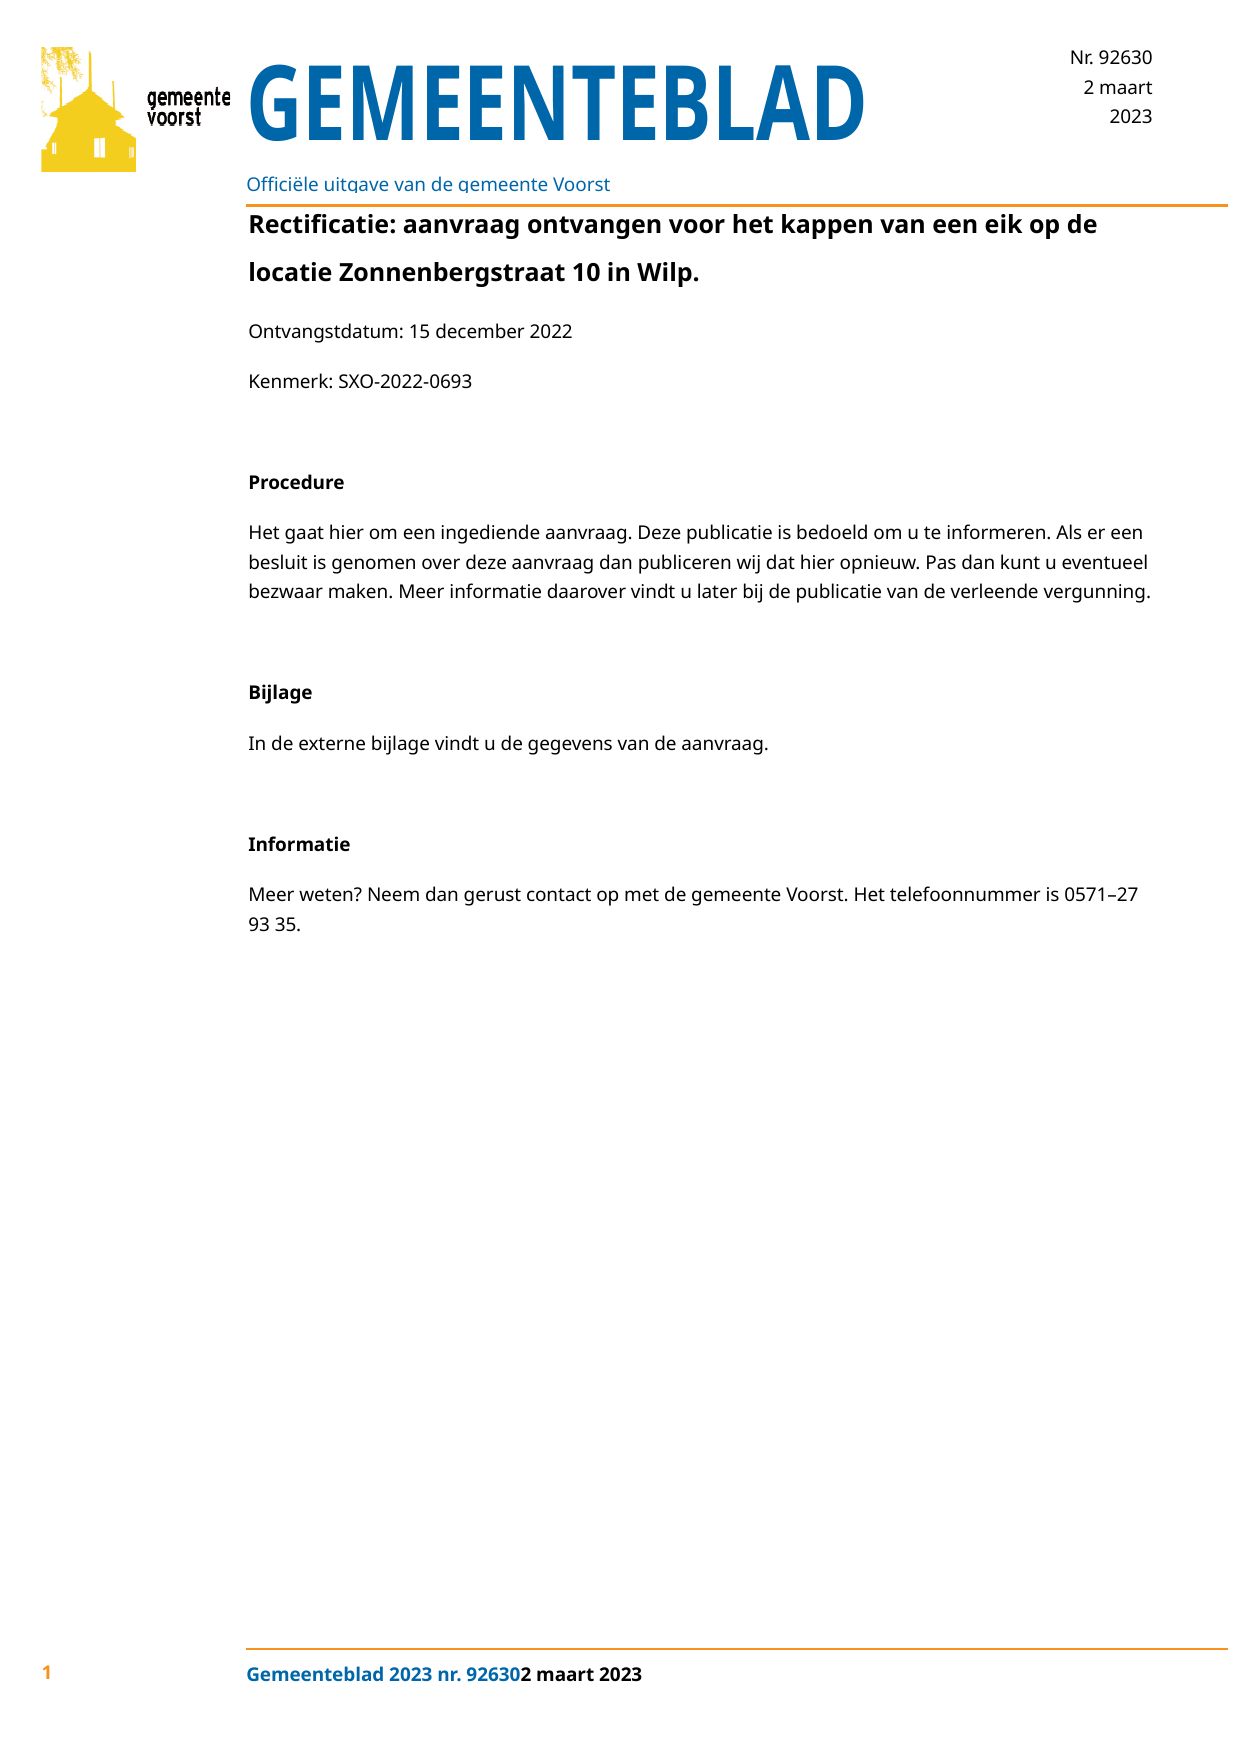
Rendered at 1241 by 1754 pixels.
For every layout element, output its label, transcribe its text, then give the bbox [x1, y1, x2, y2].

text Procedure [248, 469, 1152, 495]
text Rectificatie: aanvraag ontvangen voor het kappen van een eik op de locatie Zonnenbergstraat 10 in Wilp. [248, 207, 1152, 288]
text Meer weten? Neem dan gerust contact op met de gemeente Voorst. Het telefoonnummer is 0571–27 93 35. [248, 881, 1152, 937]
text Kenmerk: SXO-2022-0693 [248, 368, 1152, 394]
text Het gaat hier om een ingediende aanvraag. Deze publicatie is bedoeld om u te informeren. Als er een besluit is genomen over deze aanvraag dan publiceren wij dat hier opnieuw. Pas dan kunt u eventueel bezwaar maken. Meer informatie daarover vindt u later bij de publicatie van de verleende vergunning. [248, 519, 1152, 604]
text In de externe bijlage vindt u de gegevens van de aanvraag. [248, 730, 1152, 756]
text Bijlage [248, 679, 1152, 705]
text Informatie [248, 831, 1152, 857]
picture [41, 47, 231, 172]
text Ontvangstdatum: 15 december 2022 [248, 318, 1152, 344]
